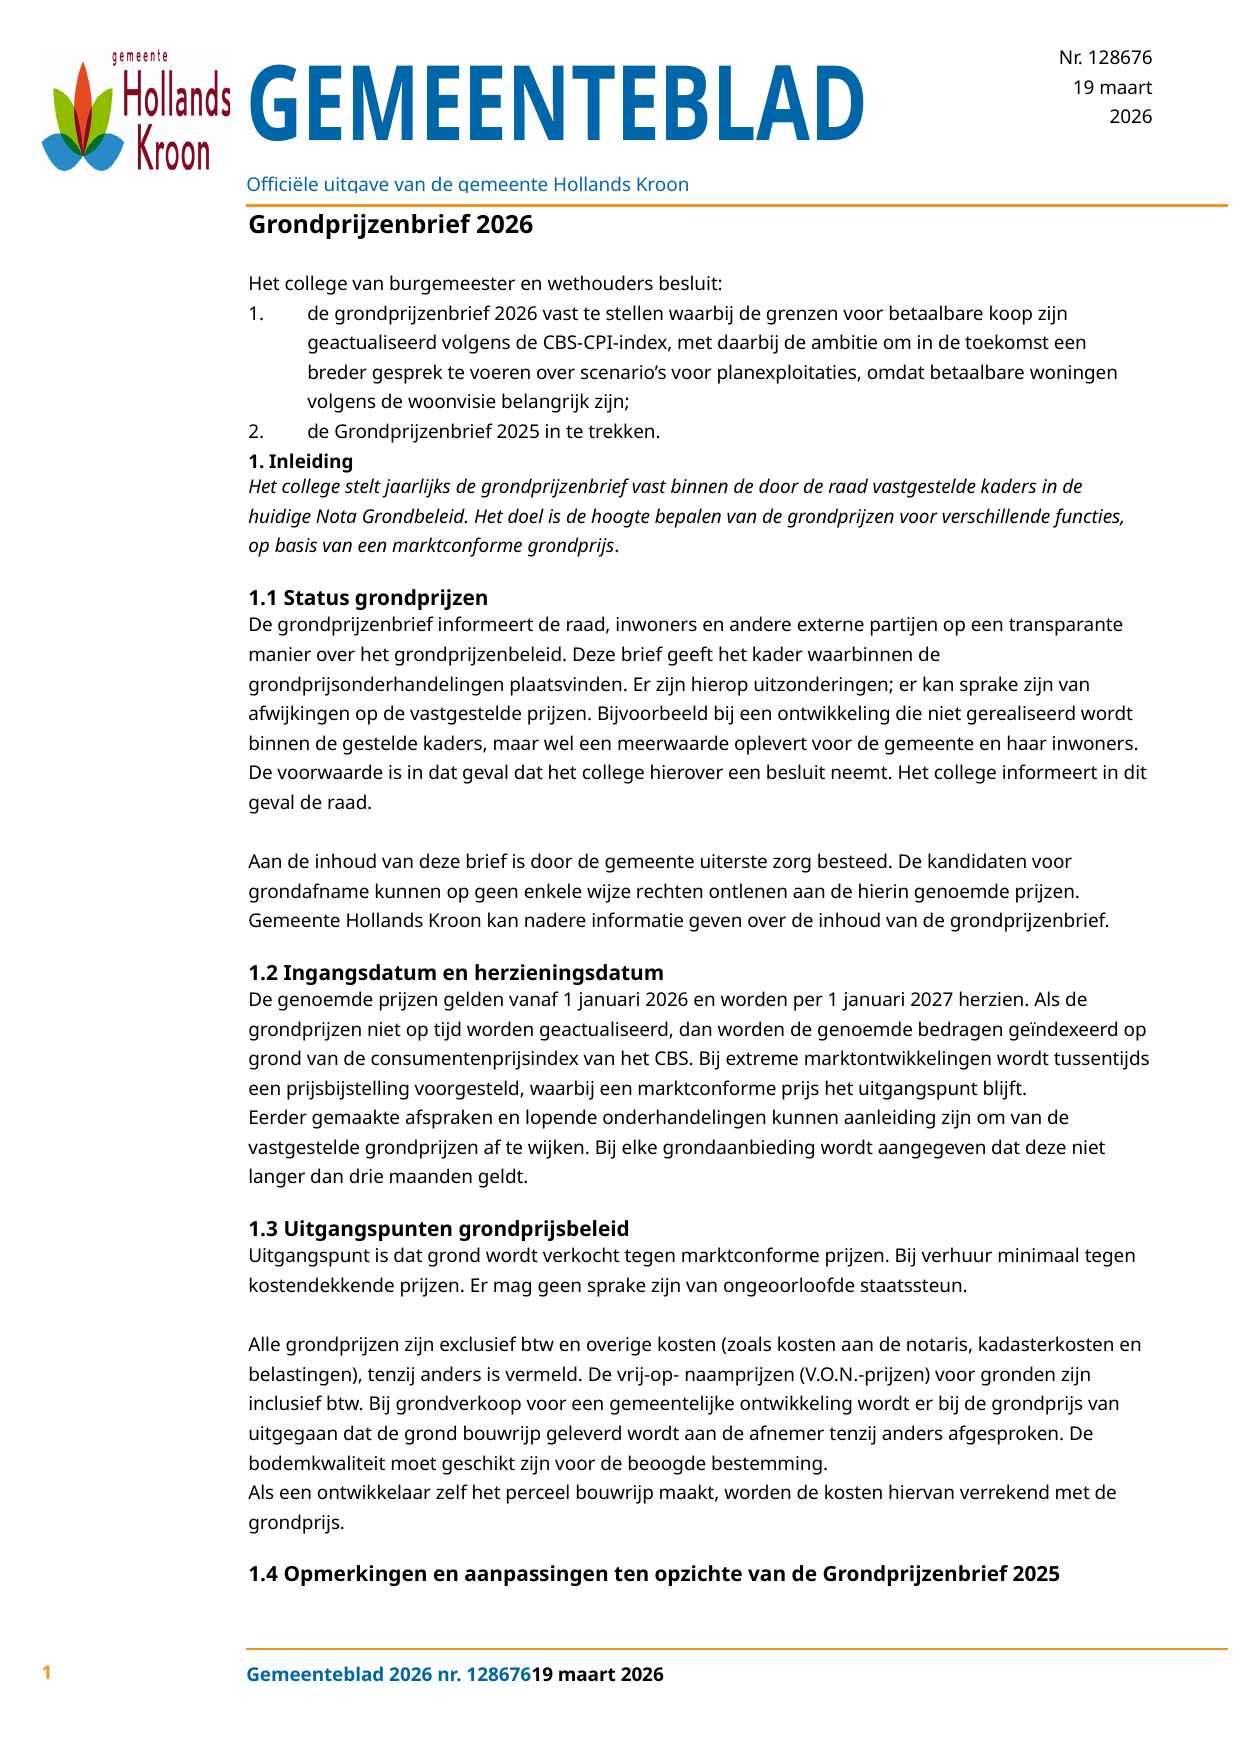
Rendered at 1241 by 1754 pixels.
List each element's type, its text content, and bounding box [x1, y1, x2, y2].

text Alle grondprijzen zijn exclusief btw en overige kosten (zoals kosten aan de notaris, kadasterkosten en belastingen), tenzij anders is vermeld. De vrij-op- naamprijzen (V.O.N.-prijzen) voor gronden zijn inclusief btw. Bij grondverkoop voor een gemeentelijke ontwikkeling wordt er bij de grondprijs van uitgegaan dat de grond bouwrijp geleverd wordt aan de afnemer tenzij anders afgesproken. De bodemkwaliteit moet geschikt zijn voor de beoogde bestemming. [248, 1331, 1152, 1475]
text Het college stelt jaarlijks de grondprijzenbrief vast binnen de door de raad vastgestelde kaders in de huidige Nota Grondbeleid. Het doel is de hoogte bepalen van de grondprijzen voor verschillende functies, op basis van een marktconforme grondprijs. [248, 473, 1152, 558]
list de grondprijzenbrief 2026 vast te stellen waarbij de grenzen voor betaalbare koop zijn geactualiseerd volgens de CBS-CPI-index, met daarbij de ambitie om in de toekomst een breder gesprek te voeren over scenario’s voor planexploitaties, omdat betaalbare woningen volgens de woonvisie belangrijk zijn; [248, 300, 1152, 414]
text Het college van burgemeester en wethouders besluit: [248, 270, 1152, 296]
text De genoemde prijzen gelden vanaf 1 januari 2026 en worden per 1 januari 2027 herzien. Als de grondprijzen niet op tijd worden geactualiseerd, dan worden de genoemde bedragen geïndexeerd op grond van de consumentenprijsindex van het CBS. Bij extreme marktontwikkelingen wordt tussentijds een prijsbijstelling voorgesteld, waarbij een marktconforme prijs het uitgangspunt blijft. [248, 986, 1152, 1101]
picture [41, 47, 231, 172]
text De grondprijzenbrief informeert de raad, inwoners en andere externe partijen op een transparante manier over het grondprijzenbeleid. Deze brief geeft het kader waarbinnen de grondprijsonderhandelingen plaatsvinden. Er zijn hierop uitzonderingen; er kan sprake zijn van afwijkingen op de vastgestelde prijzen. Bijvoorbeeld bij een ontwikkeling die niet gerealiseerd wordt binnen de gestelde kaders, maar wel een meerwaarde oplevert voor de gemeente en haar inwoners. De voorwaarde is in dat geval dat het college hierover een besluit neemt. Het college informeert in dit geval de raad. [248, 612, 1152, 815]
text 1.3 Uitgangspunten grondprijsbeleid [248, 1214, 1152, 1243]
text Eerder gemaakte afspraken en lopende onderhandelingen kunnen aanleiding zijn om van de vastgestelde grondprijzen af te wijken. Bij elke grondaanbieding wordt aangegeven dat deze niet langer dan drie maanden geldt. [248, 1104, 1152, 1189]
text Uitgangspunt is dat grond wordt verkocht tegen marktconforme prijzen. Bij verhuur minimaal tegen kostendekkende prijzen. Er mag geen sprake zijn van ongeoorloofde staatssteun. [248, 1243, 1152, 1298]
list de Grondprijzenbrief 2025 in te trekken. [248, 418, 1152, 444]
text 1. Inleiding [248, 448, 1152, 473]
text 1.1 Status grondprijzen [248, 583, 1152, 612]
text Aan de inhoud van deze brief is door de gemeente uiterste zorg besteed. De kandidaten voor grondafname kunnen op geen enkele wijze rechten ontlenen aan de hierin genoemde prijzen. Gemeente Hollands Kroon kan nadere informatie geven over de inhoud van de grondprijzenbrief. [248, 848, 1152, 933]
text Als een ontwikkelaar zelf het perceel bouwrijp maakt, worden de kosten hiervan verrekend met de grondprijs. [248, 1479, 1152, 1534]
text 1.2 Ingangsdatum en herzieningsdatum [248, 958, 1152, 986]
text 1.4 Opmerkingen en aanpassingen ten opzichte van de Grondprijzenbrief 2025 [248, 1559, 1152, 1588]
text Grondprijzenbrief 2026 [248, 207, 1152, 241]
